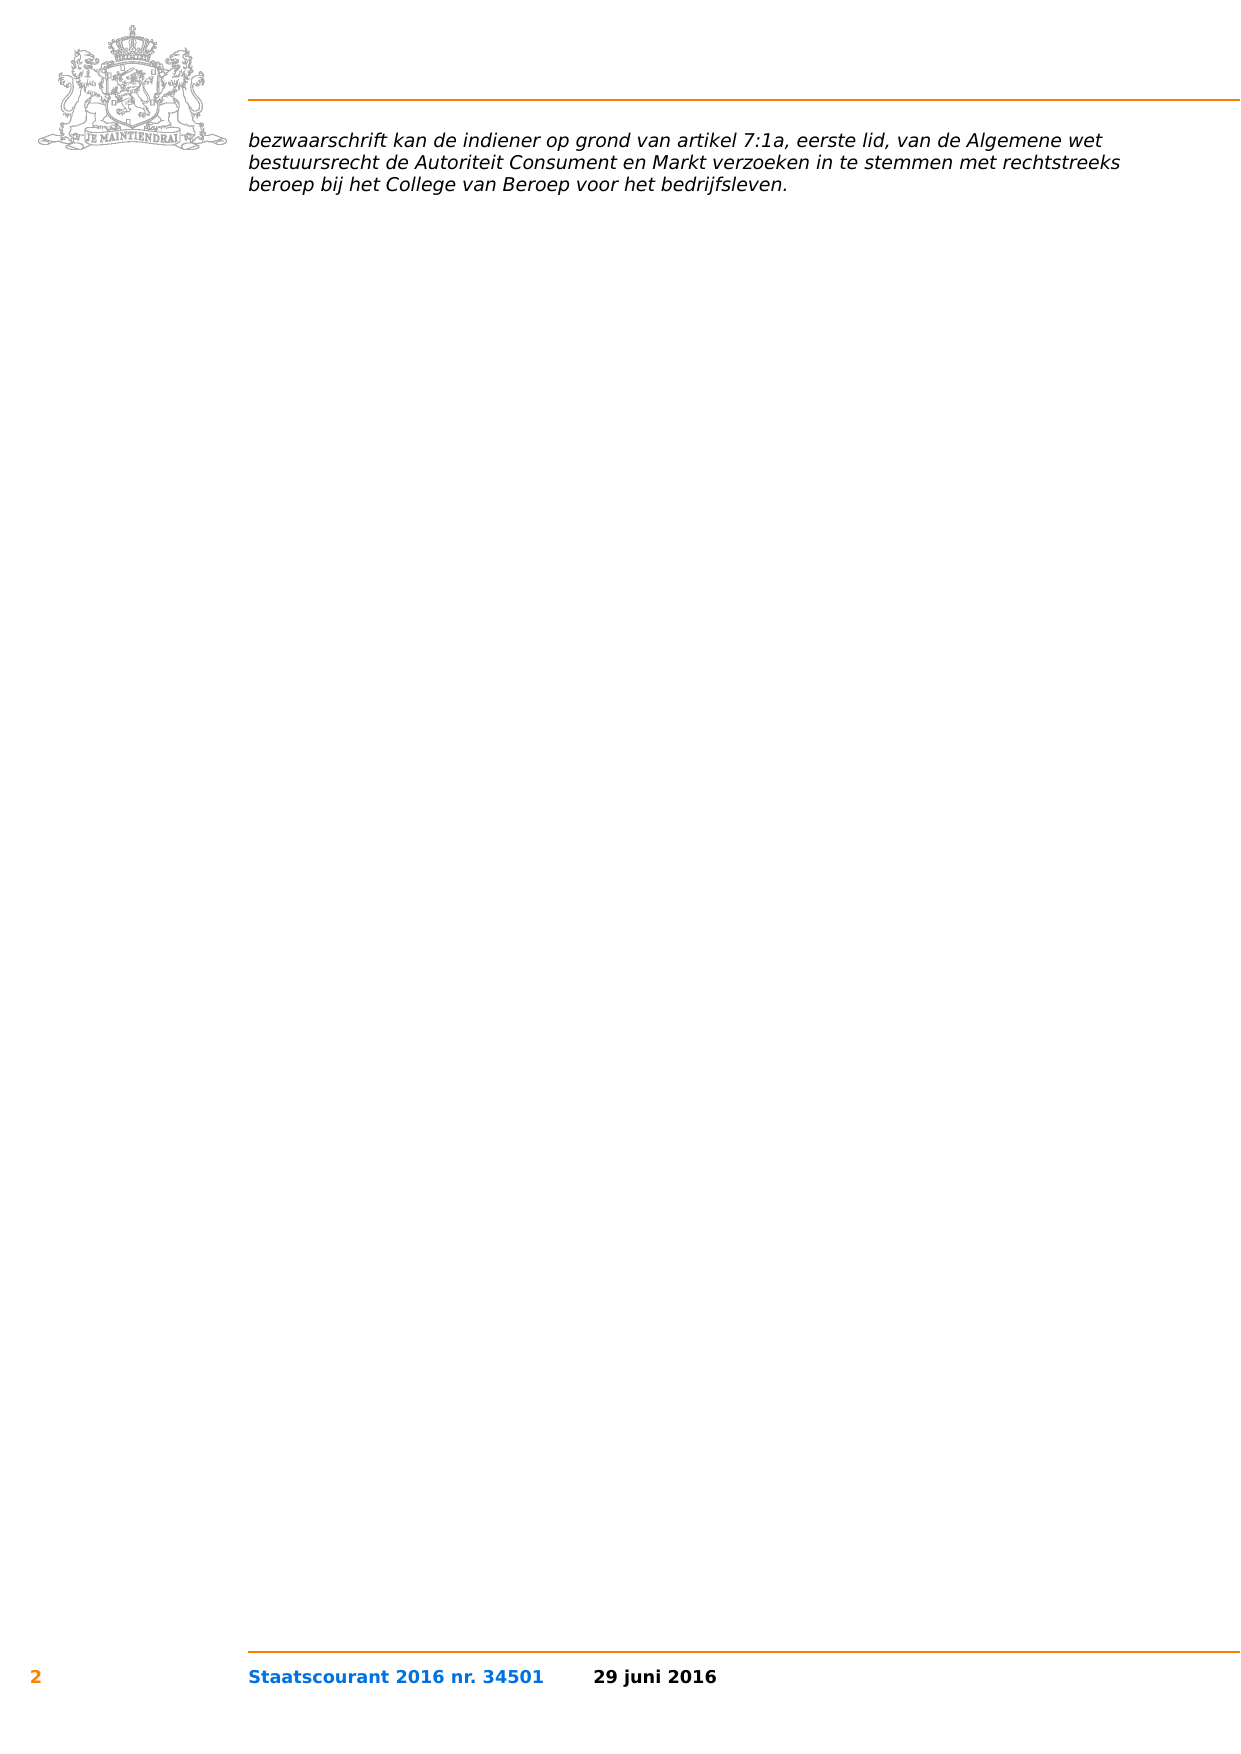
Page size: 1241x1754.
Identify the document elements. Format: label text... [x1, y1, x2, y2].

text bezwaarschrift kan de indiener op grond van artikel 7:1a, eerste lid, van de Algemene wet bestuursrecht de Autoriteit Consument en Markt verzoeken in te stemmen met rechtstreeks beroep bij het College van Beroep voor het bedrijfsleven. [248, 130, 1163, 196]
picture [38, 25, 227, 150]
